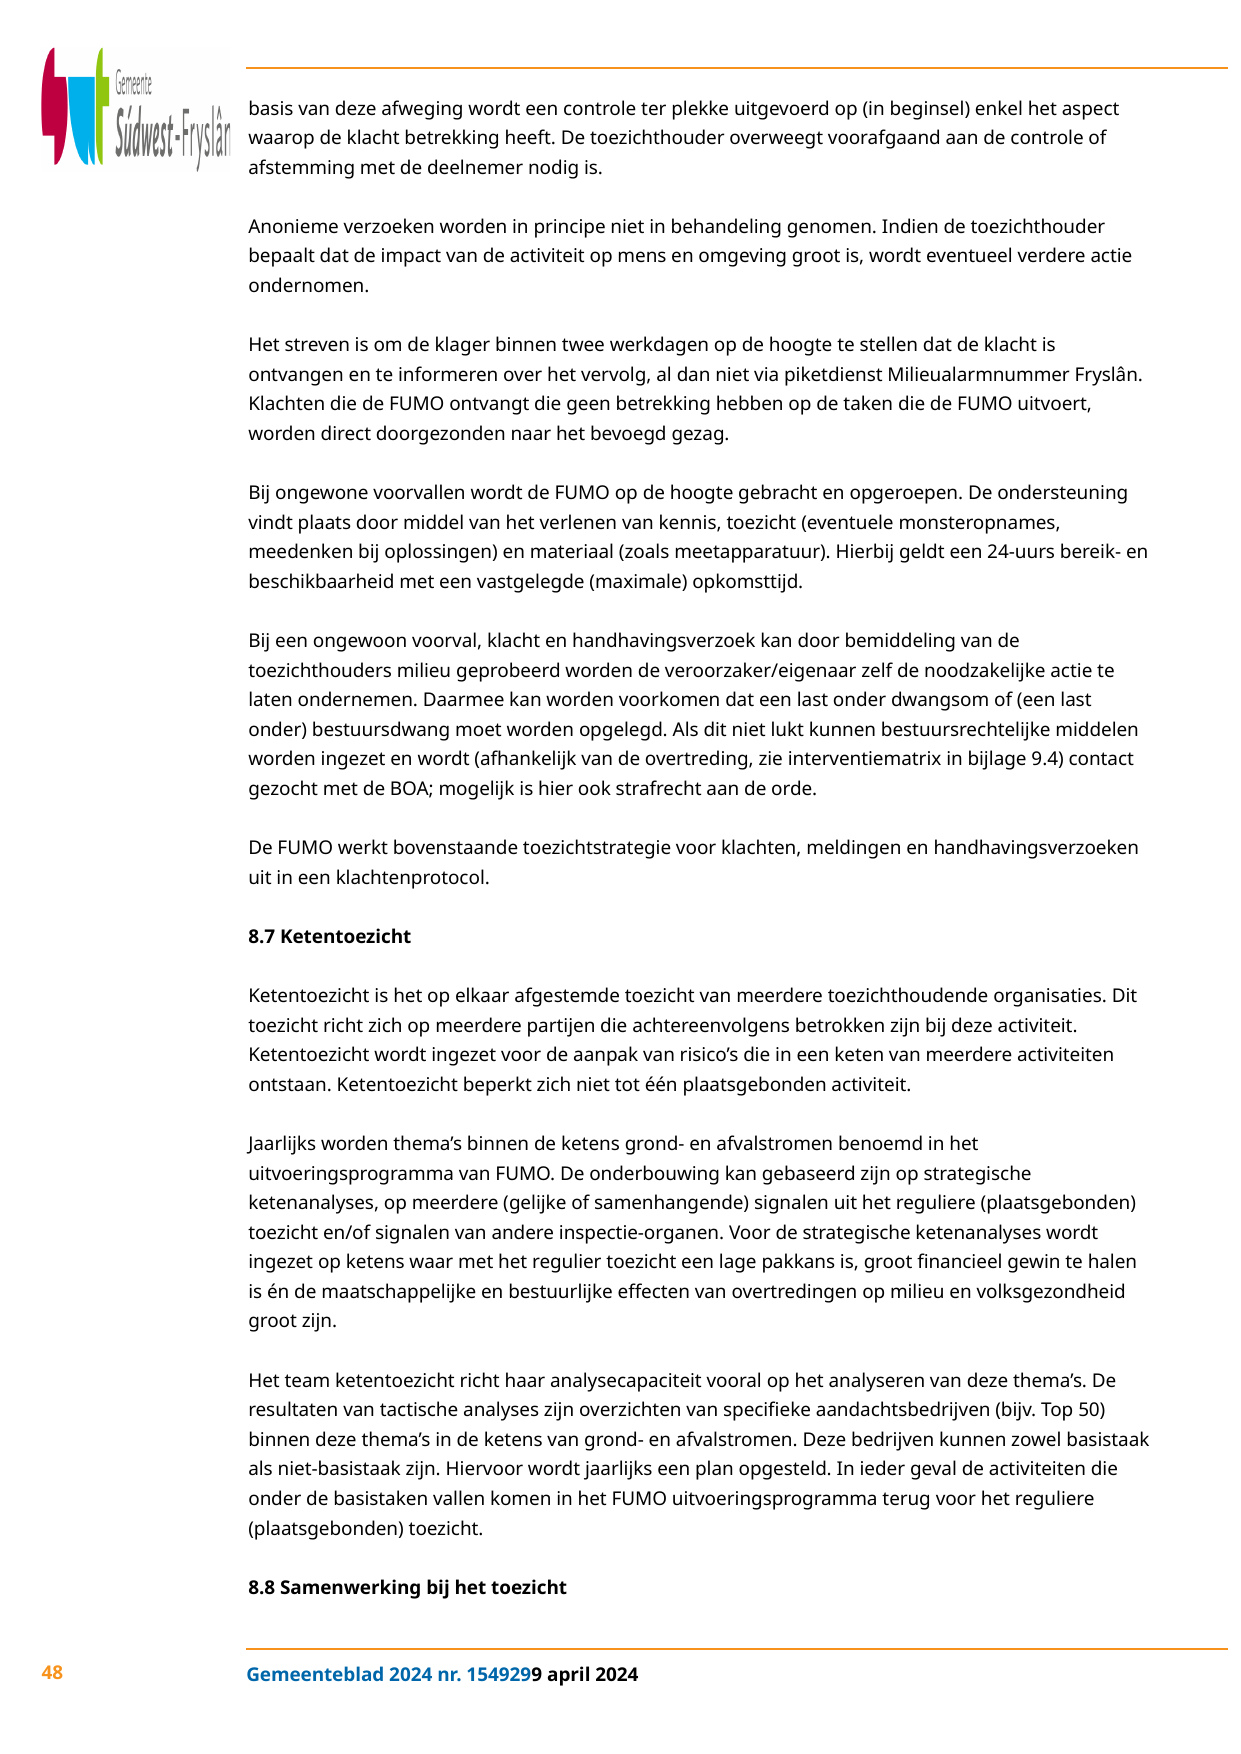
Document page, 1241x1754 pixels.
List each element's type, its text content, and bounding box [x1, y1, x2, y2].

text Het team ketentoezicht richt haar analysecapaciteit vooral op het analyseren van deze thema’s. De resultaten van tactische analyses zijn overzichten van specifieke aandachtsbedrijven (bijv. Top 50) binnen deze thema’s in de ketens van grond- en afvalstromen. Deze bedrijven kunnen zowel basistaak als niet-basistaak zijn. Hiervoor wordt jaarlijks een plan opgesteld. In ieder geval de activiteiten die onder de basistaken vallen komen in het FUMO uitvoeringsprogramma terug voor het reguliere (plaatsgebonden) toezicht. [248, 1367, 1152, 1541]
text Ketentoezicht is het op elkaar afgestemde toezicht van meerdere toezichthoudende organisaties. Dit toezicht richt zich op meerdere partijen die achtereenvolgens betrokken zijn bij deze activiteit. Ketentoezicht wordt ingezet voor de aanpak van risico’s die in een keten van meerdere activiteiten ontstaan. Ketentoezicht beperkt zich niet tot één plaatsgebonden activiteit. [248, 982, 1152, 1097]
picture [41, 47, 231, 172]
text 8.7 Ketentoezicht [248, 923, 1152, 949]
text basis van deze afweging wordt een controle ter plekke uitgevoerd op (in beginsel) enkel het aspect waarop de klacht betrekking heeft. De toezichthouder overweegt voorafgaand aan de controle of afstemming met de deelnemer nodig is. [248, 95, 1152, 180]
text Bij ongewone voorvallen wordt de FUMO op de hoogte gebracht en opgeroepen. De ondersteuning vindt plaats door middel van het verlenen van kennis, toezicht (eventuele monsteropnames, meedenken bij oplossingen) en materiaal (zoals meetapparatuur). Hierbij geldt een 24-uurs bereik- en beschikbaarheid met een vastgelegde (maximale) opkomsttijd. [248, 479, 1152, 594]
text Het streven is om de klager binnen twee werkdagen op de hoogte te stellen dat de klacht is ontvangen en te informeren over het vervolg, al dan niet via piketdienst Milieualarmnummer Fryslân. Klachten die de FUMO ontvangt die geen betrekking hebben op de taken die de FUMO uitvoert, worden direct doorgezonden naar het bevoegd gezag. [248, 331, 1152, 446]
text Bij een ongewoon voorval, klacht en handhavingsverzoek kan door bemiddeling van de toezichthouders milieu geprobeerd worden de veroorzaker/eigenaar zelf de noodzakelijke actie te laten ondernemen. Daarmee kan worden voorkomen dat een last onder dwangsom of (een last onder) bestuursdwang moet worden opgelegd. Als dit niet lukt kunnen bestuursrechtelijke middelen worden ingezet en wordt (afhankelijk van de overtreding, zie interventiematrix in bijlage 9.4) contact gezocht met de BOA; mogelijk is hier ook strafrecht aan de orde. [248, 627, 1152, 801]
text De FUMO werkt bovenstaande toezichtstrategie voor klachten, meldingen en handhavingsverzoeken uit in een klachtenprotocol. [248, 834, 1152, 890]
text Jaarlijks worden thema’s binnen de ketens grond- en afvalstromen benoemd in het uitvoeringsprogramma van FUMO. De onderbouwing kan gebaseerd zijn op strategische ketenanalyses, op meerdere (gelijke of samenhangende) signalen uit het reguliere (plaatsgebonden) toezicht en/of signalen van andere inspectie-organen. Voor de strategische ketenanalyses wordt ingezet op ketens waar met het regulier toezicht een lage pakkans is, groot financieel gewin te halen is én de maatschappelijke en bestuurlijke effecten van overtredingen op milieu en volksgezondheid groot zijn. [248, 1130, 1152, 1333]
text Anonieme verzoeken worden in principe niet in behandeling genomen. Indien de toezichthouder bepaalt dat de impact van de activiteit op mens en omgeving groot is, wordt eventueel verdere actie ondernomen. [248, 213, 1152, 298]
text 8.8 Samenwerking bij het toezicht [248, 1574, 1152, 1600]
